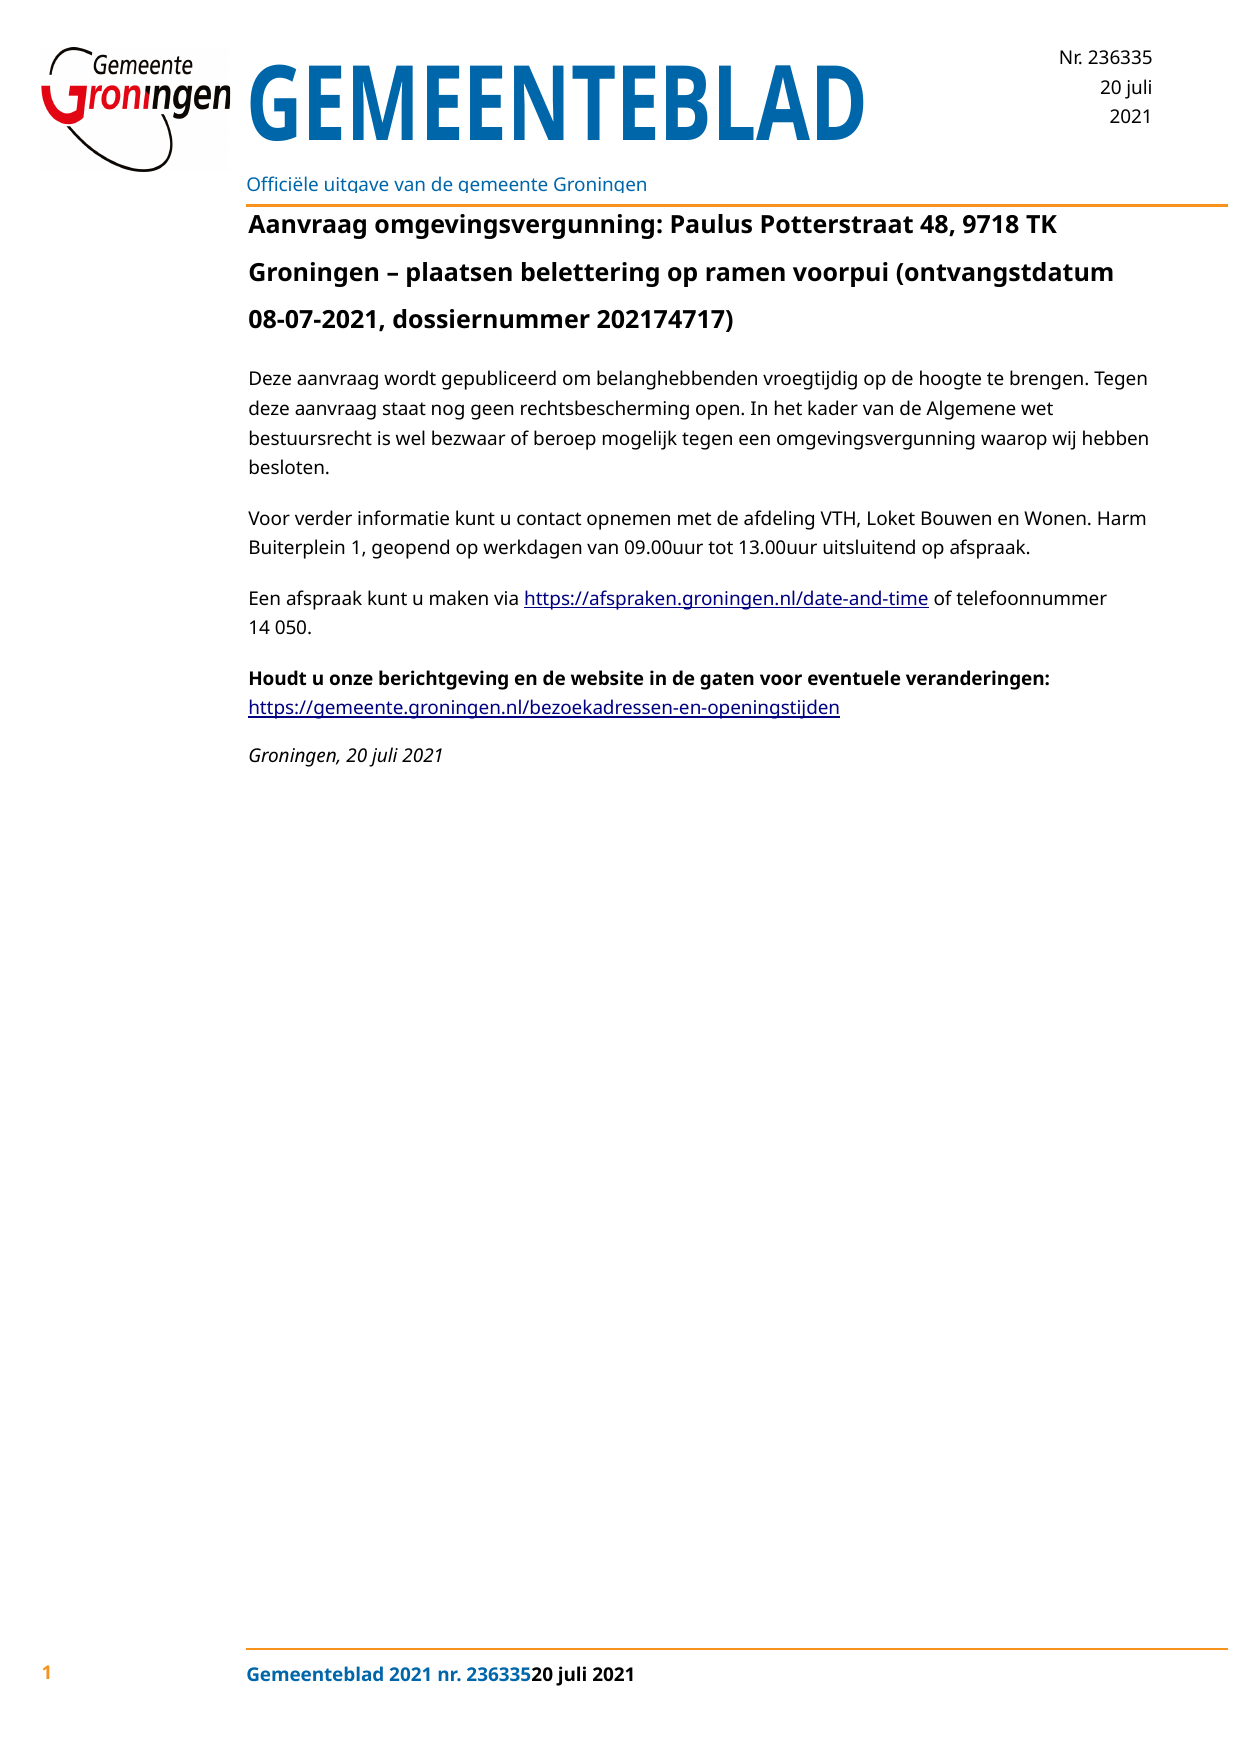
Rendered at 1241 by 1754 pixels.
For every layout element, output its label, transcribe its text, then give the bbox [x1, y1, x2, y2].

text Voor verder informatie kunt u contact opnemen met de afdeling VTH, Loket Bouwen en Wonen. Harm Buiterplein 1, geopend op werkdagen van 09.00uur tot 13.00uur uitsluitend op afspraak. [248, 505, 1152, 560]
text Een afspraak kunt u maken via https://afspraken.groningen.nl/date-and-time of telefoonnummer 14 050. [248, 585, 1152, 640]
text Deze aanvraag wordt gepubliceerd om belanghebbenden vroegtijdig op de hoogte te brengen. Tegen deze aanvraag staat nog geen rechtsbescherming open. In het kader van de Algemene wet bestuursrecht is wel bezwaar of beroep mogelijk tegen een omgevingsvergunning waarop wij hebben besloten. [248, 366, 1152, 480]
text Houdt u onze berichtgeving en de website in de gaten voor eventuele veranderingen: https://gemeente.groningen.nl/bezoekadressen-en-openingstijden [248, 665, 1152, 720]
text Groningen, 20 juli 2021 [248, 742, 1152, 768]
text Aanvraag omgevingsvergunning: Paulus Potterstraat 48, 9718 TK Groningen – plaatsen belettering op ramen voorpui (ontvangstdatum 08-07-2021, dossiernummer 202174717) [248, 207, 1152, 336]
picture [41, 47, 231, 172]
